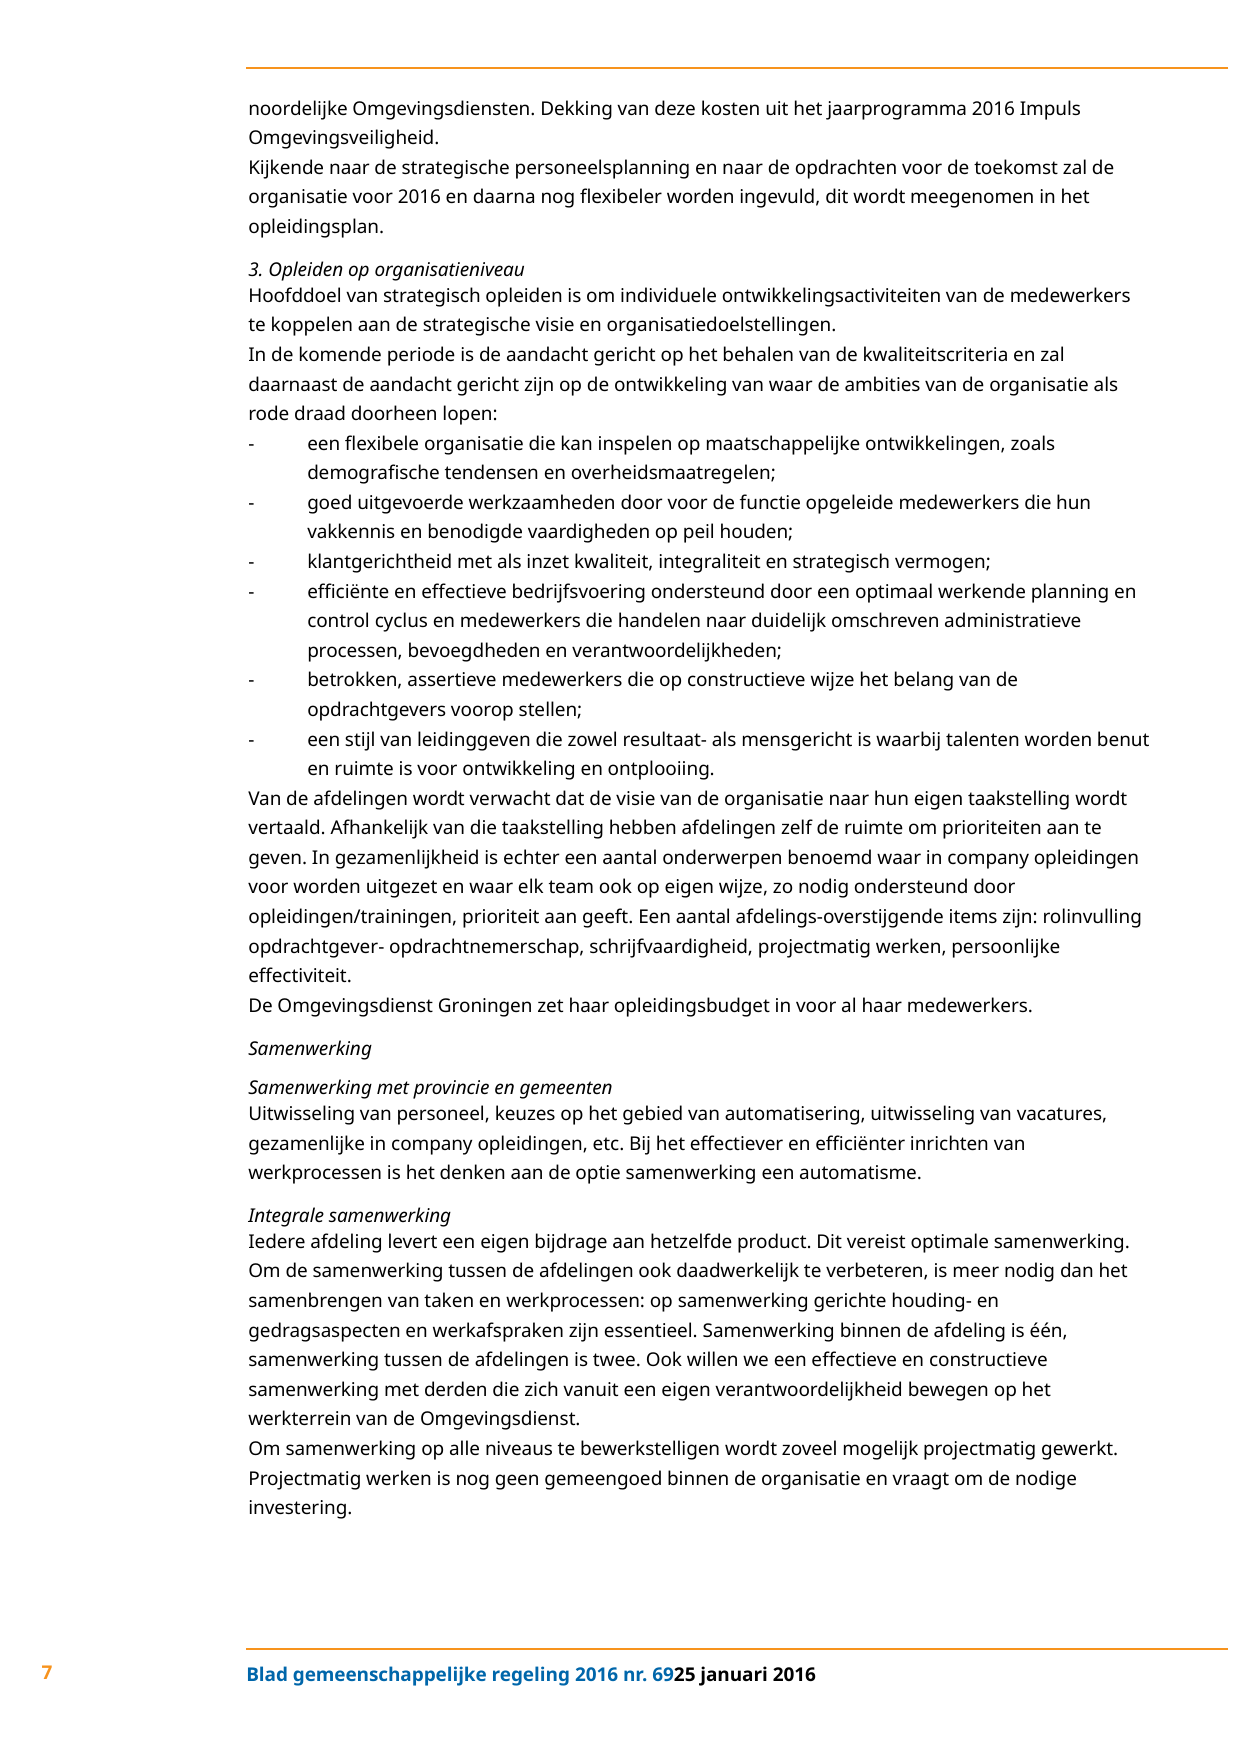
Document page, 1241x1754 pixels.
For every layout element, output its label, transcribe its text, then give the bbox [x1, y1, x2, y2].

text Hoofddoel van strategisch opleiden is om individuele ontwikkelingsactiviteiten van de medewerkers te koppelen aan de strategische visie en organisatiedoelstellingen. [248, 282, 1152, 337]
text Samenwerking [248, 1035, 1152, 1061]
list een stijl van leidinggeven die zowel resultaat- als mensgericht is waarbij talenten worden benut en ruimte is voor ontwikkeling en ontplooiing. [248, 726, 1152, 781]
text De Omgevingsdienst Groningen zet haar opleidingsbudget in voor al haar medewerkers. [248, 992, 1152, 1018]
text Iedere afdeling levert een eigen bijdrage aan hetzelfde product. Dit vereist optimale samenwerking. Om de samenwerking tussen de afdelingen ook daadwerkelijk te verbeteren, is meer nodig dan het samenbrengen van taken en werkprocessen: op samenwerking gerichte houding- en gedragsaspecten en werkafspraken zijn essentieel. Samenwerking binnen de afdeling is één, samenwerking tussen de afdelingen is twee. Ook willen we een effectieve en constructieve samenwerking met derden die zich vanuit een eigen verantwoordelijkheid bewegen op het werkterrein van de Omgevingsdienst. [248, 1228, 1152, 1431]
text Uitwisseling van personeel, keuzes op het gebied van automatisering, uitwisseling van vacatures, gezamenlijke in company opleidingen, etc. Bij het effectiever en efficiënter inrichten van werkprocessen is het denken aan de optie samenwerking een automatisme. [248, 1100, 1152, 1185]
list een flexibele organisatie die kan inspelen op maatschappelijke ontwikkelingen, zoals demografische tendensen en overheidsmaatregelen; [248, 430, 1152, 485]
text 3. Opleiden op organisatieniveau [248, 256, 1152, 282]
picture [41, 47, 231, 172]
list betrokken, assertieve medewerkers die op constructieve wijze het belang van de opdrachtgevers voorop stellen; [248, 667, 1152, 722]
list goed uitgevoerde werkzaamheden door voor de functie opgeleide medewerkers die hun vakkennis en benodigde vaardigheden op peil houden; [248, 489, 1152, 544]
text Om samenwerking op alle niveaus te bewerkstelligen wordt zoveel mogelijk projectmatig gewerkt. Projectmatig werken is nog geen gemeengoed binnen de organisatie en vraagt om de nodige investering. [248, 1435, 1152, 1520]
text Kijkende naar de strategische personeelsplanning en naar de opdrachten voor de toekomst zal de organisatie voor 2016 en daarna nog flexibeler worden ingevuld, dit wordt meegenomen in het opleidingsplan. [248, 154, 1152, 239]
text noordelijke Omgevingsdiensten. Dekking van deze kosten uit het jaarprogramma 2016 Impuls Omgevingsveiligheid. [248, 95, 1152, 150]
list klantgerichtheid met als inzet kwaliteit, integraliteit en strategisch vermogen; [248, 548, 1152, 574]
list efficiënte en effectieve bedrijfsvoering ondersteund door een optimaal werkende planning en control cyclus en medewerkers die handelen naar duidelijk omschreven administratieve processen, bevoegdheden en verantwoordelijkheden; [248, 578, 1152, 663]
text Van de afdelingen wordt verwacht dat de visie van de organisatie naar hun eigen taakstelling wordt vertaald. Afhankelijk van die taakstelling hebben afdelingen zelf de ruimte om prioriteiten aan te geven. In gezamenlijkheid is echter een aantal onderwerpen benoemd waar in company opleidingen voor worden uitgezet en waar elk team ook op eigen wijze, zo nodig ondersteund door opleidingen/trainingen, prioriteit aan geeft. Een aantal afdelings-overstijgende items zijn: rolinvulling opdrachtgever- opdrachtnemerschap, schrijfvaardigheid, projectmatig werken, persoonlijke effectiviteit. [248, 785, 1152, 988]
text Integrale samenwerking [248, 1202, 1152, 1228]
text In de komende periode is de aandacht gericht op het behalen van de kwaliteitscriteria en zal daarnaast de aandacht gericht zijn op de ontwikkeling van waar de ambities van de organisatie als rode draad doorheen lopen: [248, 341, 1152, 426]
text Samenwerking met provincie en gemeenten [248, 1074, 1152, 1100]
